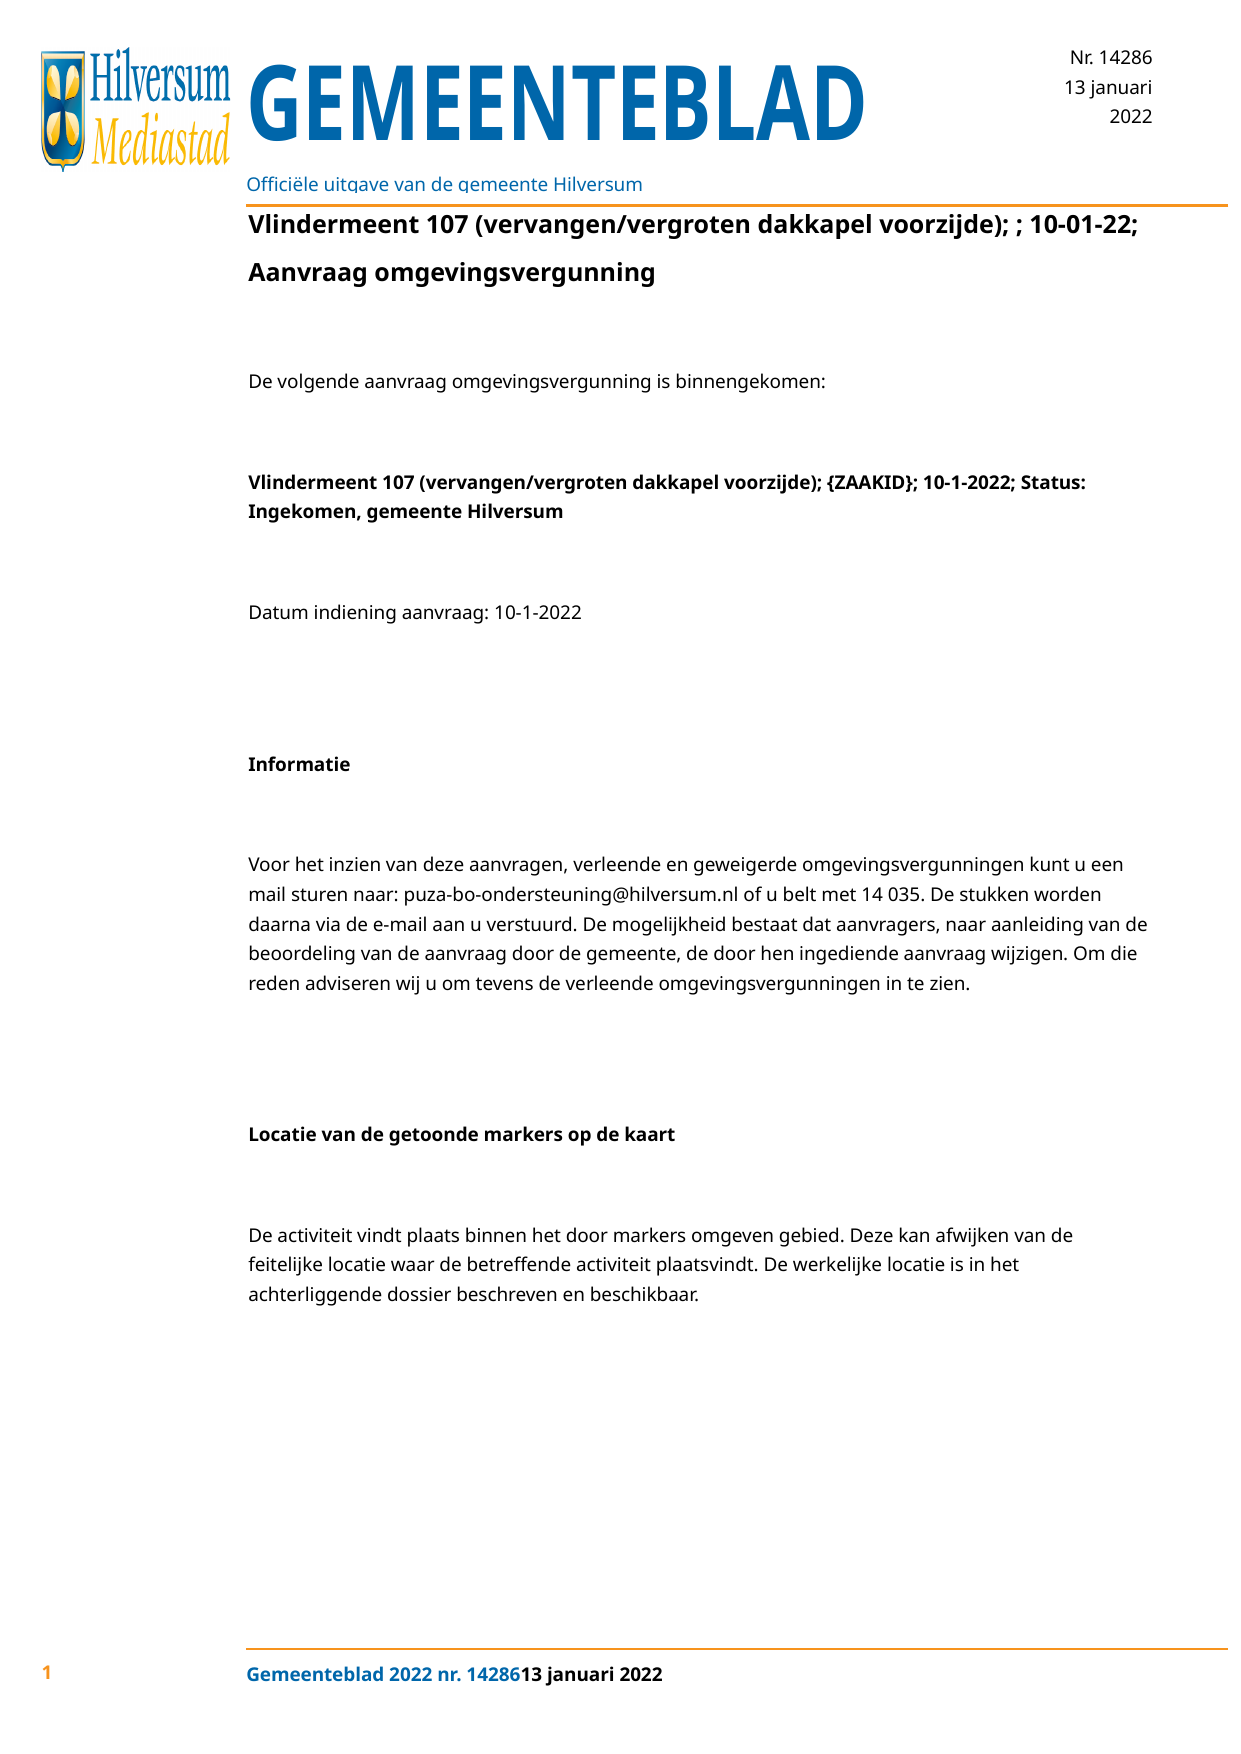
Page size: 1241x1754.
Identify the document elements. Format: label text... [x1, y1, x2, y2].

text De volgende aanvraag omgevingsvergunning is binnengekomen: [248, 368, 1152, 394]
text Vlindermeent 107 (vervangen/vergroten dakkapel voorzijde); {ZAAKID}; 10-1-2022; Status: Ingekomen, gemeente Hilversum [248, 469, 1152, 524]
text Datum indiening aanvraag: 10-1-2022 [248, 599, 1152, 625]
text Voor het inzien van deze aanvragen, verleende en geweigerde omgevingsvergunningen kunt u een mail sturen naar: puza-bo-ondersteuning@hilversum.nl of u belt met 14 035. De stukken worden daarna via de e-mail aan u verstuurd. De mogelijkheid bestaat dat aanvragers, naar aanleiding van de beoordeling van de aanvraag door de gemeente, de door hen ingediende aanvraag wijzigen. Om die reden adviseren wij u om tevens de verleende omgevingsvergunningen in te zien. [248, 852, 1152, 996]
text Vlindermeent 107 (vervangen/vergroten dakkapel voorzijde); ; 10-01-22; Aanvraag omgevingsvergunning [248, 207, 1152, 288]
text Informatie [248, 751, 1152, 777]
picture [41, 47, 231, 172]
text De activiteit vindt plaats binnen het door markers omgeven gebied. Deze kan afwijken van de feitelijke locatie waar de betreffende activiteit plaatsvindt. De werkelijke locatie is in het achterliggende dossier beschreven en beschikbaar. [248, 1222, 1152, 1307]
text Locatie van de getoonde markers op de kaart [248, 1121, 1152, 1147]
